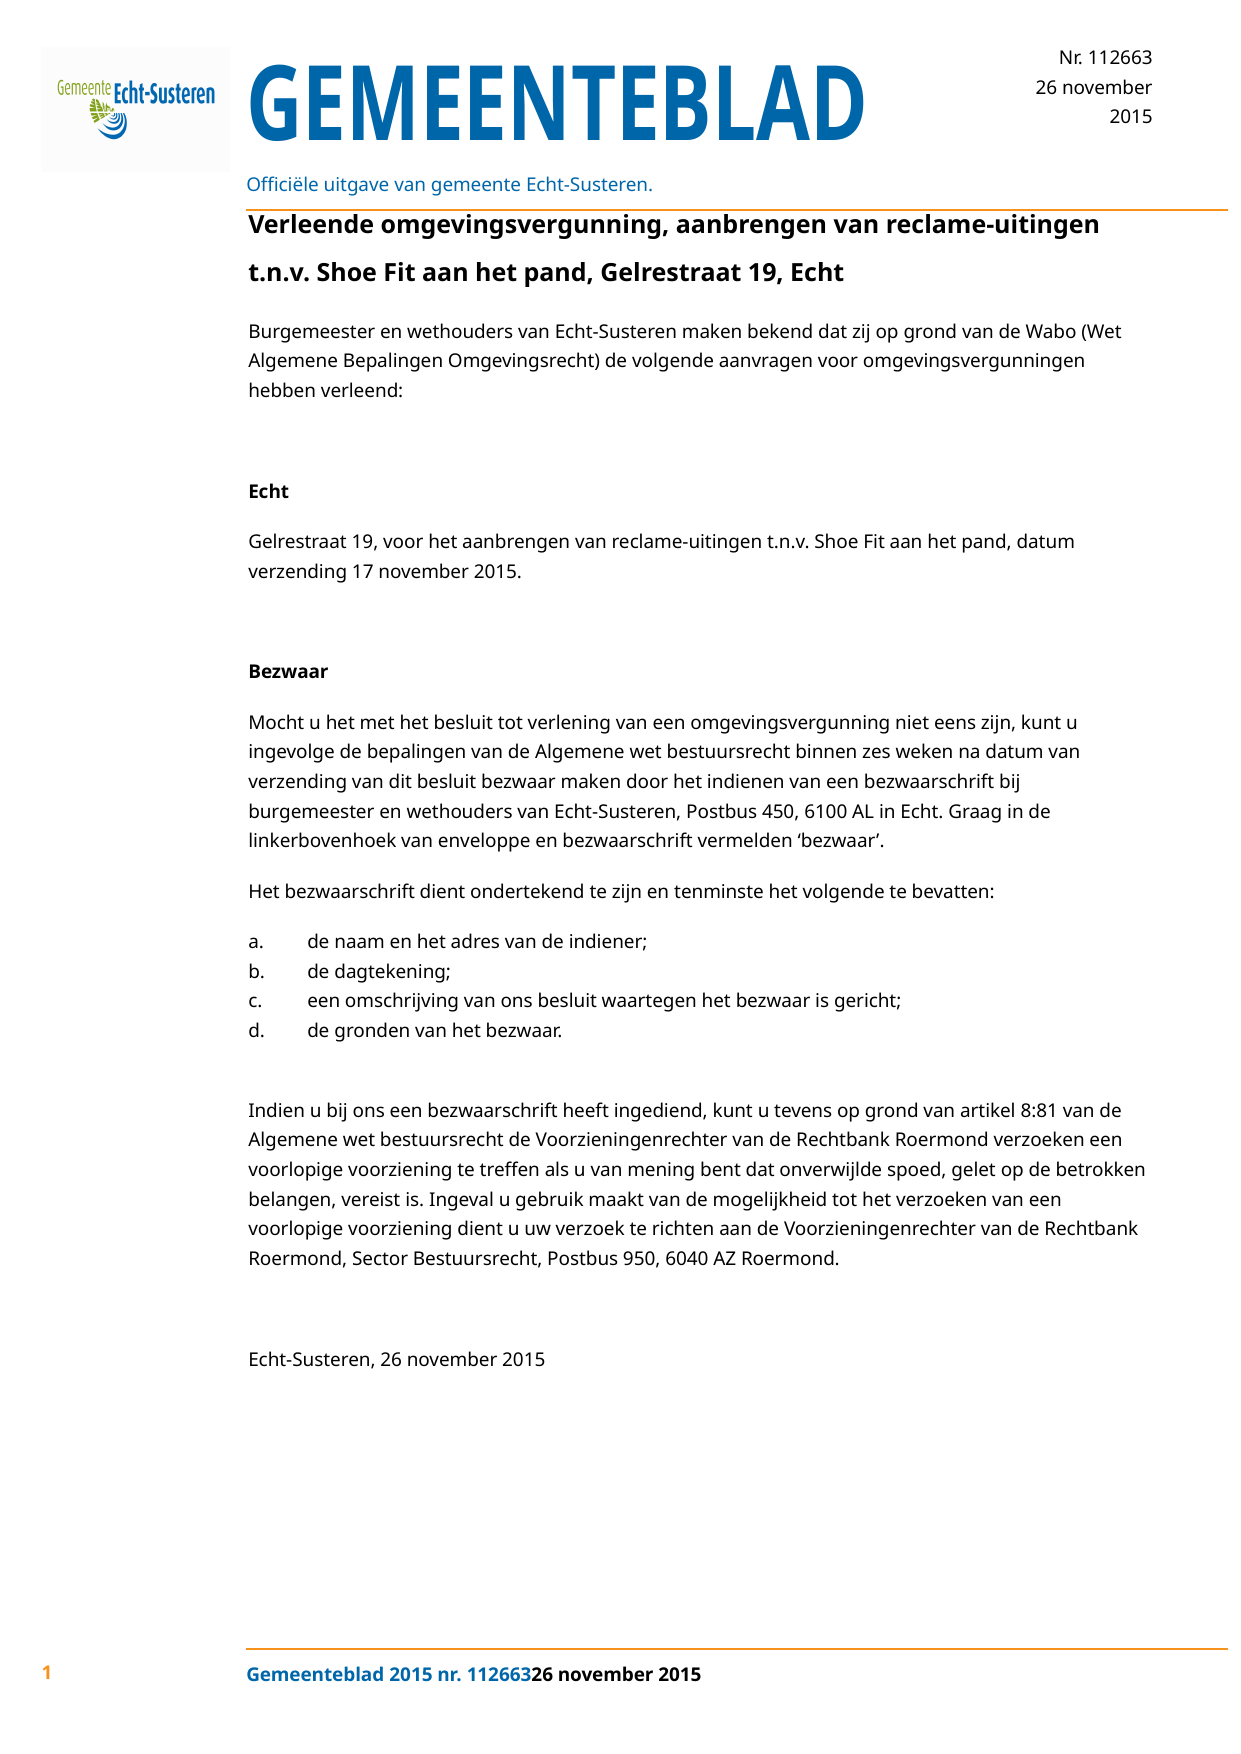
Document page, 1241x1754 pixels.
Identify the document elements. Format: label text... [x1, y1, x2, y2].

text Het bezwaarschrift dient ondertekend te zijn en tenminste het volgende te bevatten: [248, 878, 1152, 904]
text Burgemeester en wethouders van Echt-Susteren maken bekend dat zij op grond van de Wabo (Wet Algemene Bepalingen Omgevingsrecht) de volgende aanvragen voor omgevingsvergunningen hebben verleend: [248, 318, 1152, 403]
text Indien u bij ons een bezwaarschrift heeft ingediend, kunt u tevens op grond van artikel 8:81 van de Algemene wet bestuursrecht de Voorzieningenrechter van de Rechtbank Roermond verzoeken een voorlopige voorziening te treffen als u van mening bent dat onverwijlde spoed, gelet op de betrokken belangen, vereist is. Ingeval u gebruik maakt van de mogelijkheid tot het verzoeken van een voorlopige voorziening dient u uw verzoek te richten aan de Voorzieningenrechter van de Rechtbank Roermond, Sector Bestuursrecht, Postbus 950, 6040 AZ Roermond. [248, 1097, 1152, 1271]
list een omschrijving van ons besluit waartegen het bezwaar is gericht; [248, 987, 1152, 1013]
text Echt-Susteren, 26 november 2015 [248, 1346, 1152, 1372]
text Verleende omgevingsvergunning, aanbrengen van reclame-uitingen t.n.v. Shoe Fit aan het pand, Gelrestraat 19, Echt [248, 211, 1152, 288]
text Bezwaar [248, 659, 1152, 684]
list de dagtekening; [248, 958, 1152, 984]
list de naam en het adres van de indiener; [248, 928, 1152, 954]
text Echt [248, 478, 1152, 504]
picture [41, 47, 231, 172]
list de gronden van het bezwaar. [248, 1017, 1152, 1043]
text Mocht u het met het besluit tot verlening van een omgevingsvergunning niet eens zijn, kunt u ingevolge de bepalingen van de Algemene wet bestuursrecht binnen zes weken na datum van verzending van dit besluit bezwaar maken door het indienen van een bezwaarschrift bij burgemeester en wethouders van Echt-Susteren, Postbus 450, 6100 AL in Echt. Graag in de linkerbovenhoek van enveloppe en bezwaarschrift vermelden ‘bezwaar’. [248, 709, 1152, 853]
text Gelrestraat 19, voor het aanbrengen van reclame-uitingen t.n.v. Shoe Fit aan het pand, datum verzending 17 november 2015. [248, 528, 1152, 584]
